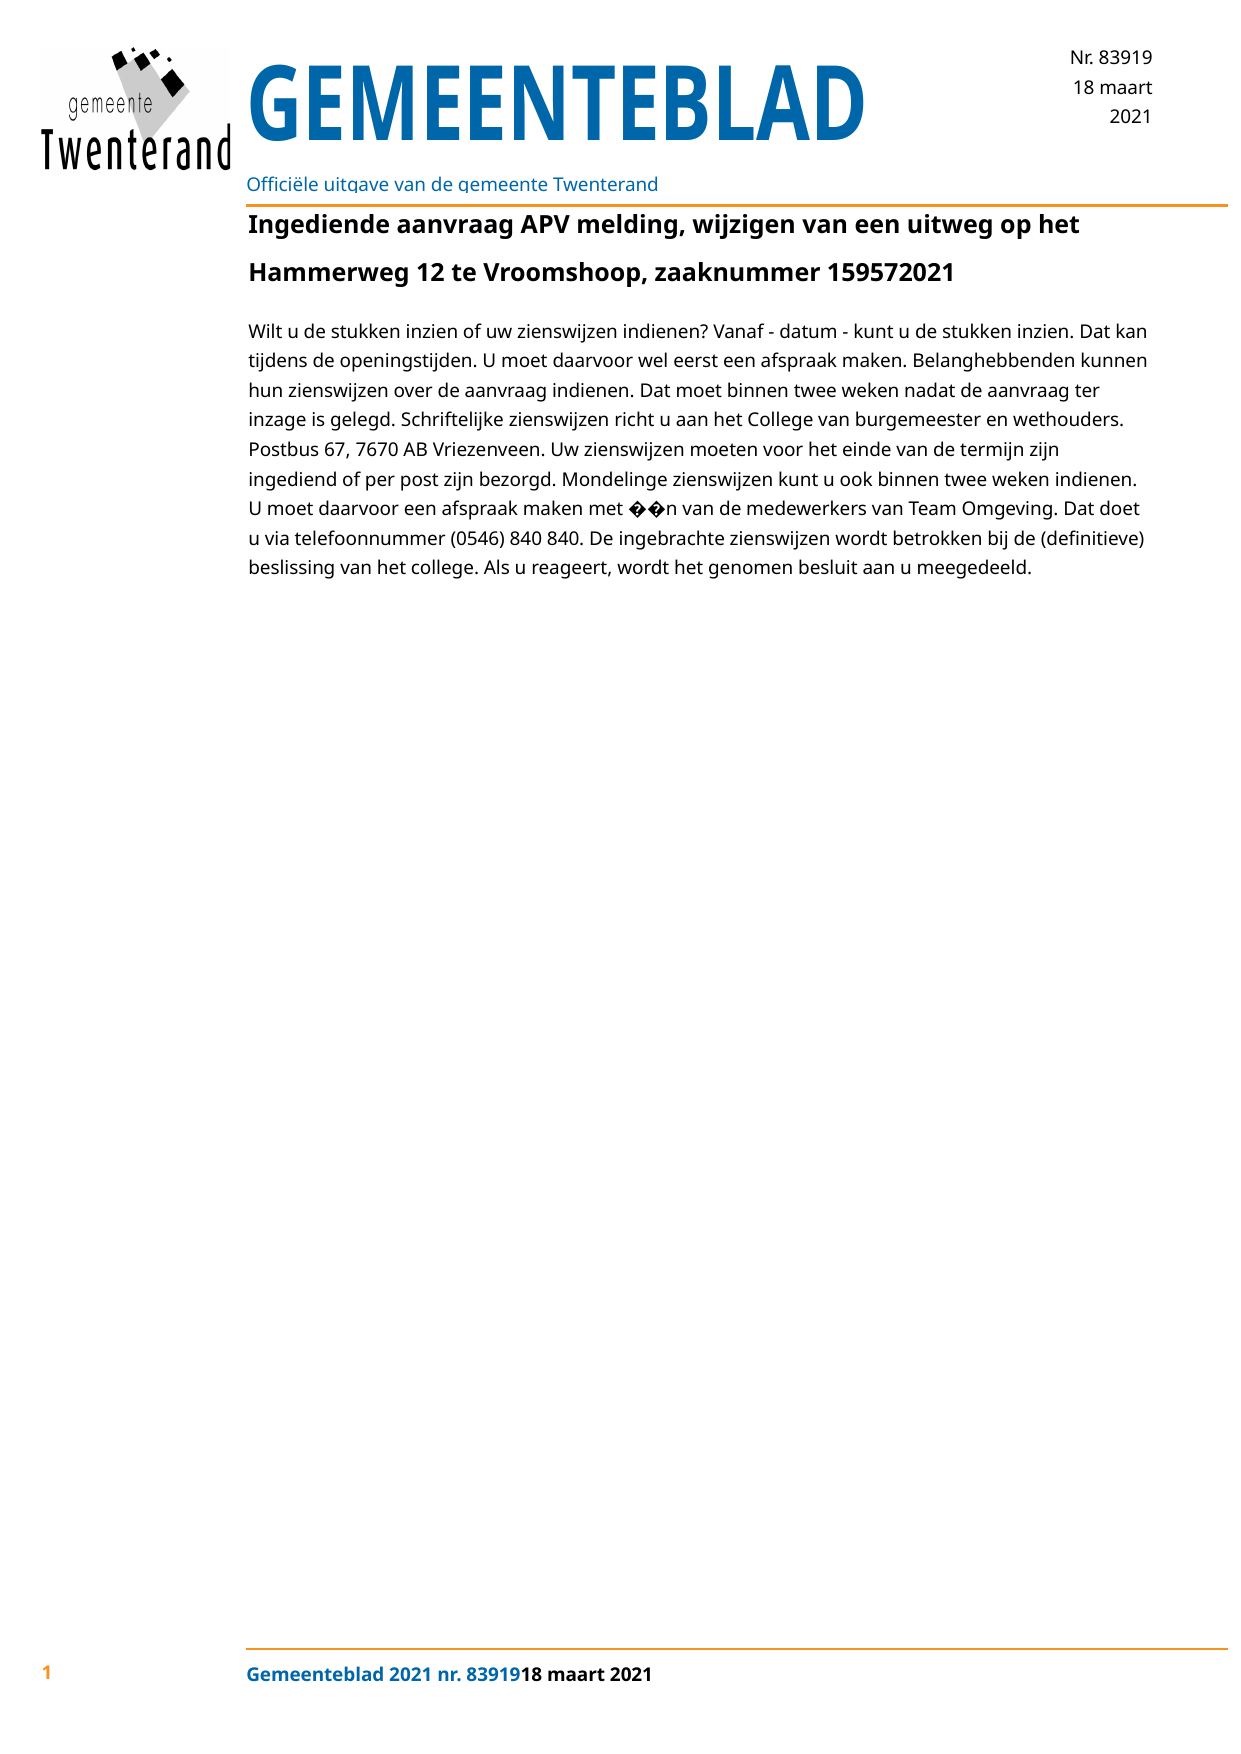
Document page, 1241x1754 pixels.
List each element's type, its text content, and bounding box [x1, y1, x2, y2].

text Ingediende aanvraag APV melding, wijzigen van een uitweg op het Hammerweg 12 te Vroomshoop, zaaknummer 159572021 [248, 207, 1152, 288]
picture [41, 47, 231, 172]
text Wilt u de stukken inzien of uw zienswijzen indienen? Vanaf - datum - kunt u de stukken inzien. Dat kan tijdens de openingstijden. U moet daarvoor wel eerst een afspraak maken. Belanghebbenden kunnen hun zienswijzen over de aanvraag indienen. Dat moet binnen twee weken nadat de aanvraag ter inzage is gelegd. Schriftelijke zienswijzen richt u aan het College van burgemeester en wethouders. Postbus 67, 7670 AB Vriezenveen. Uw zienswijzen moeten voor het einde van de termijn zijn ingediend of per post zijn bezorgd. Mondelinge zienswijzen kunt u ook binnen twee weken indienen. U moet daarvoor een afspraak maken met ��n van de medewerkers van Team Omgeving. Dat doet u via telefoonnummer (0546) 840 840. De ingebrachte zienswijzen wordt betrokken bij de (definitieve) beslissing van het college. Als u reageert, wordt het genomen besluit aan u meegedeeld. [248, 318, 1152, 580]
